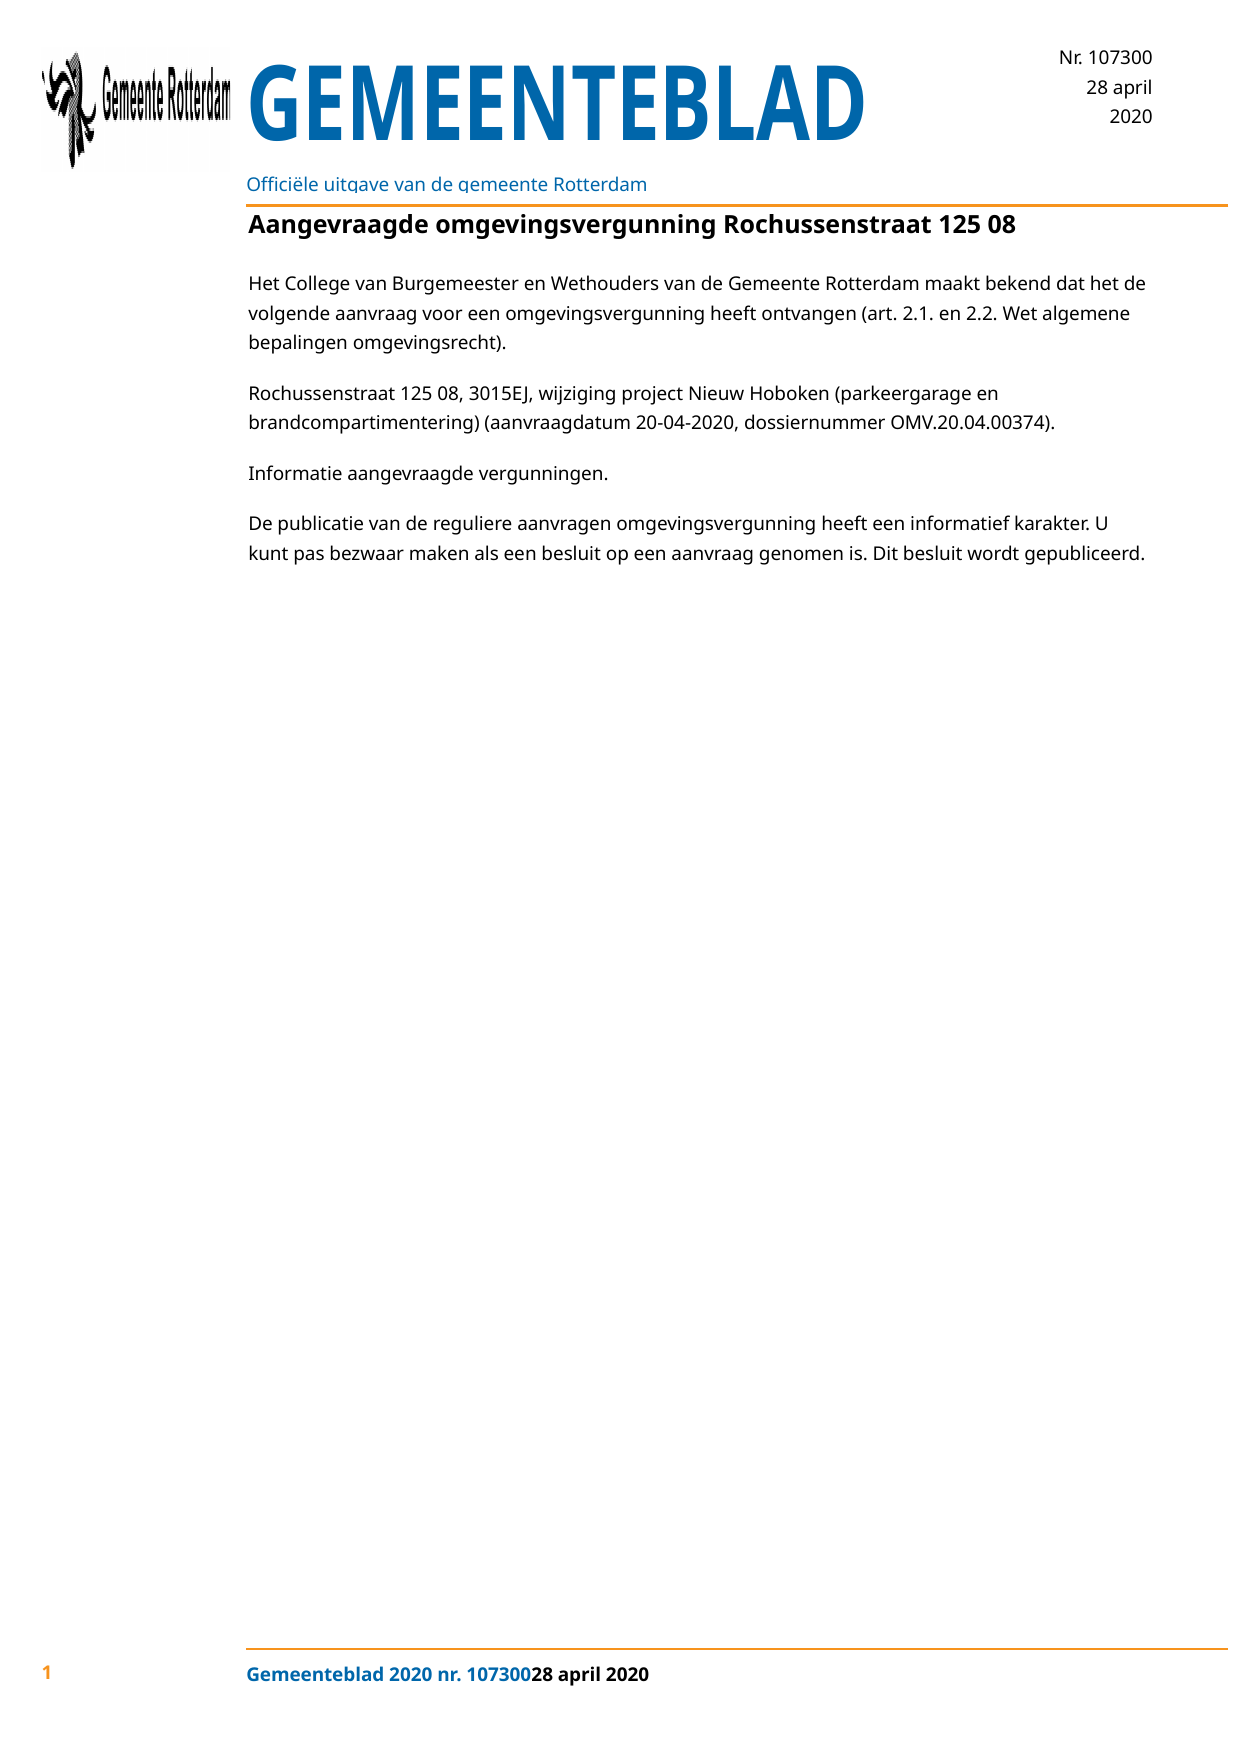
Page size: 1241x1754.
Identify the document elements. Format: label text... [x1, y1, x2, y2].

text Het College van Burgemeester en Wethouders van de Gemeente Rotterdam maakt bekend dat het de volgende aanvraag voor een omgevingsvergunning heeft ontvangen (art. 2.1. en 2.2. Wet algemene bepalingen omgevingsrecht). [248, 270, 1152, 355]
text Rochussenstraat 125 08, 3015EJ, wijziging project Nieuw Hoboken (parkeergarage en brandcompartimentering) (aanvraagdatum 20-04-2020, dossiernummer OMV.20.04.00374). [248, 380, 1152, 435]
text Informatie aangevraagde vergunningen. [248, 460, 1152, 486]
text Aangevraagde omgevingsvergunning Rochussenstraat 125 08 [248, 207, 1152, 241]
text De publicatie van de reguliere aanvragen omgevingsvergunning heeft een informatief karakter. U kunt pas bezwaar maken als een besluit op een aanvraag genomen is. Dit besluit wordt gepubliceerd. [248, 510, 1152, 566]
picture [41, 47, 231, 172]
